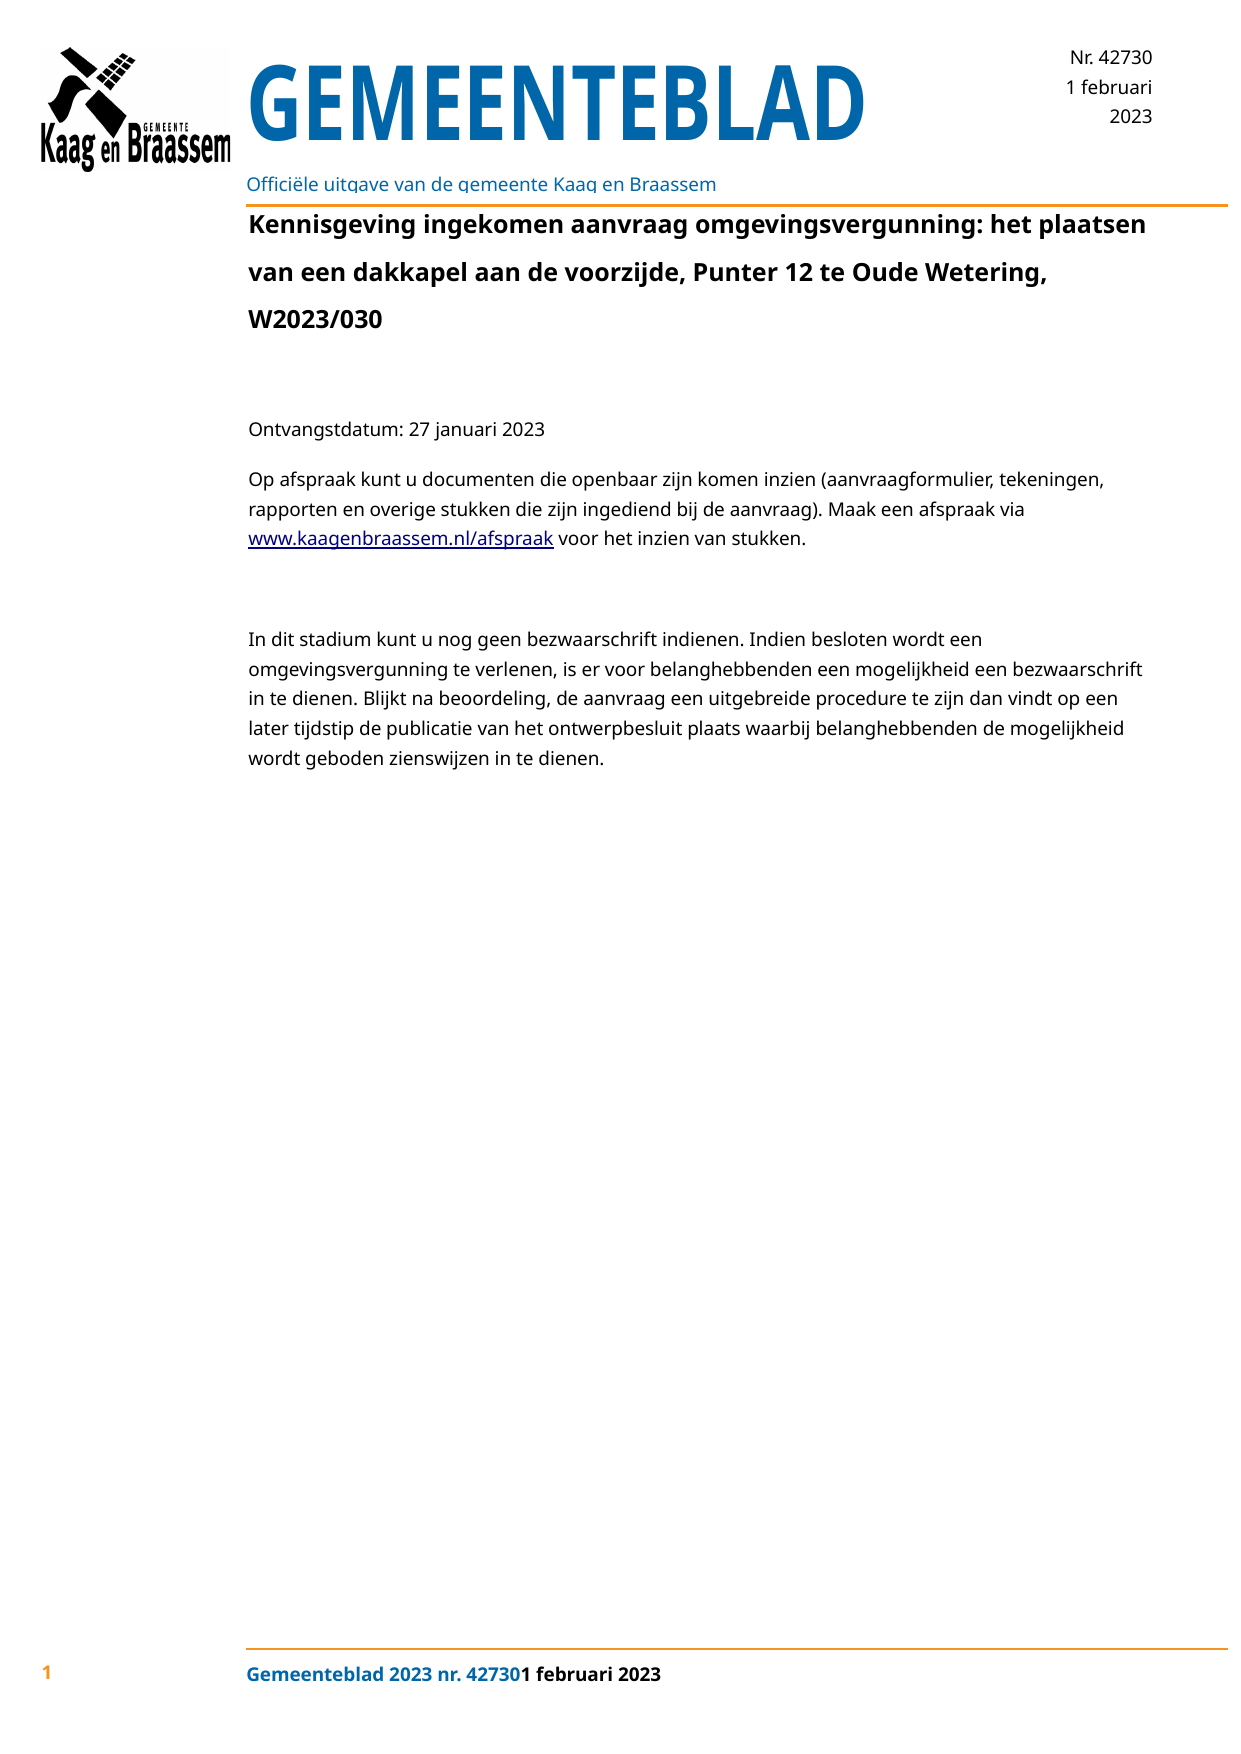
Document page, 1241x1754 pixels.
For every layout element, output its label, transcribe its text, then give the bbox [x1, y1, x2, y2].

picture [41, 47, 231, 172]
text Ontvangstdatum: 27 januari 2023 [248, 416, 1152, 442]
text In dit stadium kunt u nog geen bezwaarschrift indienen. Indien besloten wordt een omgevingsvergunning te verlenen, is er voor belanghebbenden een mogelijkheid een bezwaarschrift in te dienen. Blijkt na beoordeling, de aanvraag een uitgebreide procedure te zijn dan vindt op een later tijdstip de publicatie van het ontwerpbesluit plaats waarbij belanghebbenden de mogelijkheid wordt geboden zienswijzen in te dienen. [248, 626, 1152, 770]
text Op afspraak kunt u documenten die openbaar zijn komen inzien (aanvraagformulier, tekeningen, rapporten en overige stukken die zijn ingediend bij de aanvraag). Maak een afspraak via www.kaagenbraassem.nl/afspraak voor het inzien van stukken. [248, 466, 1152, 551]
text Kennisgeving ingekomen aanvraag omgevingsvergunning: het plaatsen van een dakkapel aan de voorzijde, Punter 12 te Oude Wetering, W2023/030 [248, 207, 1152, 336]
